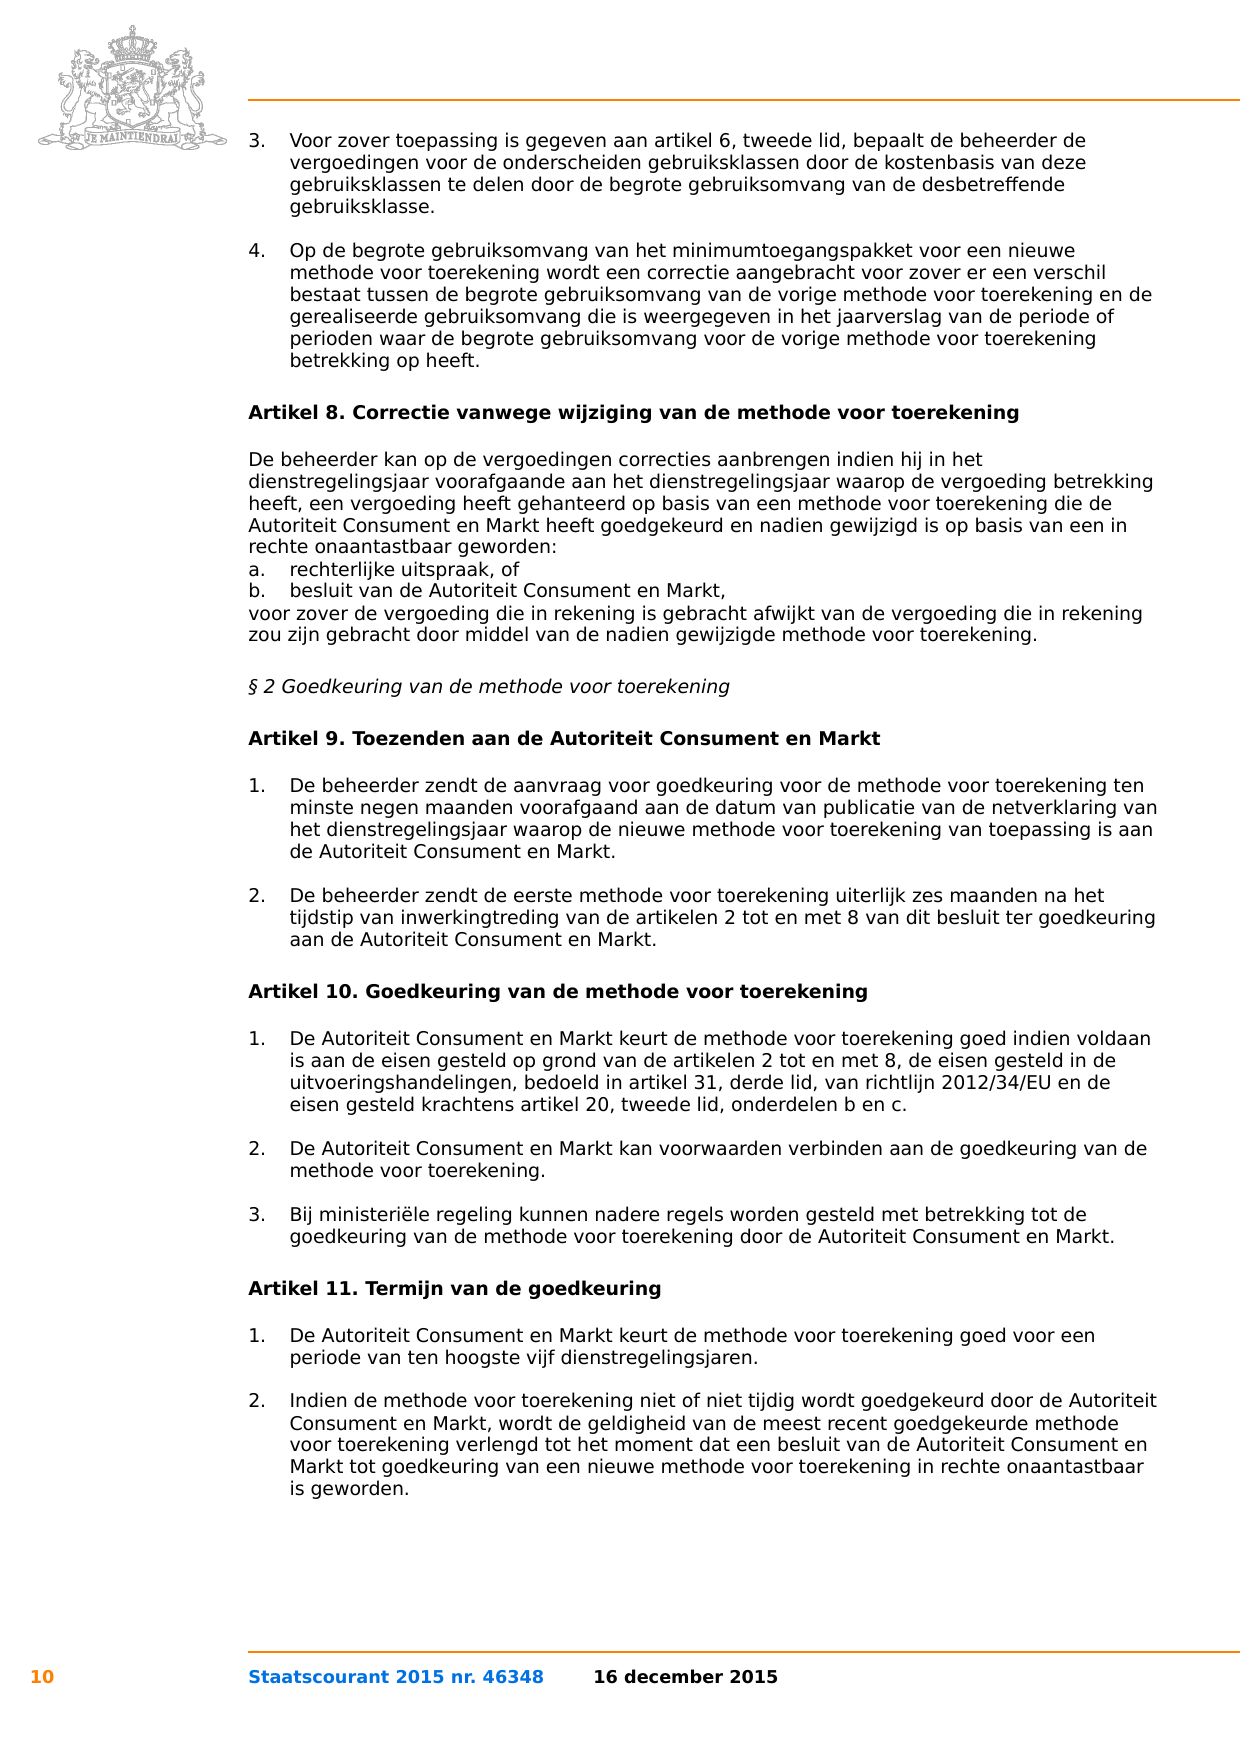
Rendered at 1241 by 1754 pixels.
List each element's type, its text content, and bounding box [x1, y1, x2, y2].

text De beheerder kan op de vergoedingen correcties aanbrengen indien hij in het dienstregelingsjaar voorafgaande aan het dienstregelingsjaar waarop de vergoeding betrekking heeft, een vergoeding heeft gehanteerd op basis van een methode voor toerekening die de Autoriteit Consument en Markt heeft goedgekeurd en nadien gewijzigd is op basis van een in rechte onaantastbaar geworden: [248, 448, 1163, 558]
text 3. Bij ministeriële regeling kunnen nadere regels worden gesteld met betrekking tot de goedkeuring van de methode voor toerekening door de Autoriteit Consument en Markt. [248, 1204, 1163, 1248]
subtitle § 2 Goedkeuring van de methode voor toerekening [248, 676, 1163, 698]
subtitle Artikel 8. Correctie vanwege wijziging van de methode voor toerekening [248, 402, 1163, 423]
subtitle Artikel 10. Goedkeuring van de methode voor toerekening [248, 981, 1163, 1003]
subtitle Artikel 9. Toezenden aan de Autoriteit Consument en Markt [248, 728, 1163, 750]
text 1. De Autoriteit Consument en Markt keurt de methode voor toerekening goed voor een periode van ten hoogste vijf dienstregelingsjaren. [248, 1324, 1163, 1368]
text 1. De beheerder zendt de aanvraag voor goedkeuring voor de methode voor toerekening ten minste negen maanden voorafgaand aan de datum van publicatie van de netverklaring van het dienstregelingsjaar waarop de nieuwe methode voor toerekening van toepassing is aan de Autoriteit Consument en Markt. [248, 775, 1163, 863]
text 4. Op de begrote gebruiksomvang van het minimumtoegangspakket voor een nieuwe methode voor toerekening wordt een correctie aangebracht voor zover er een verschil bestaat tussen de begrote gebruiksomvang van de vorige methode voor toerekening en de gerealiseerde gebruiksomvang die is weergegeven in het jaarverslag van de periode of perioden waar de begrote gebruiksomvang voor de vorige methode voor toerekening betrekking op heeft. [248, 240, 1163, 372]
subtitle Artikel 11. Termijn van de goedkeuring [248, 1278, 1163, 1299]
text 3. Voor zover toepassing is gegeven aan artikel 6, tweede lid, bepaalt de beheerder de vergoedingen voor de onderscheiden gebruiksklassen door de kostenbasis van deze gebruiksklassen te delen door de begrote gebruiksomvang van de desbetreffende gebruiksklasse. [248, 130, 1163, 218]
picture [38, 25, 227, 150]
text 2. Indien de methode voor toerekening niet of niet tijdig wordt goedgekeurd door de Autoriteit Consument en Markt, wordt de geldigheid van de meest recent goedgekeurde methode voor toerekening verlengd tot het moment dat een besluit van de Autoriteit Consument en Markt tot goedkeuring van een nieuwe methode voor toerekening in rechte onaantastbaar is geworden. [248, 1390, 1163, 1500]
text voor zover de vergoeding die in rekening is gebracht afwijkt van de vergoeding die in rekening zou zijn gebracht door middel van de nadien gewijzigde methode voor toerekening. [248, 602, 1163, 646]
text b. besluit van de Autoriteit Consument en Markt, [248, 580, 1163, 602]
text a. rechterlijke uitspraak, of [248, 558, 1163, 580]
text 2. De beheerder zendt de eerste methode voor toerekening uiterlijk zes maanden na het tijdstip van inwerkingtreding van de artikelen 2 tot en met 8 van dit besluit ter goedkeuring aan de Autoriteit Consument en Markt. [248, 885, 1163, 951]
text 2. De Autoriteit Consument en Markt kan voorwaarden verbinden aan de goedkeuring van de methode voor toerekening. [248, 1138, 1163, 1182]
text 1. De Autoriteit Consument en Markt keurt de methode voor toerekening goed indien voldaan is aan de eisen gesteld op grond van de artikelen 2 tot en met 8, de eisen gesteld in de uitvoeringshandelingen, bedoeld in artikel 31, derde lid, van richtlijn 2012/34/EU en de eisen gesteld krachtens artikel 20, tweede lid, onderdelen b en c. [248, 1028, 1163, 1116]
